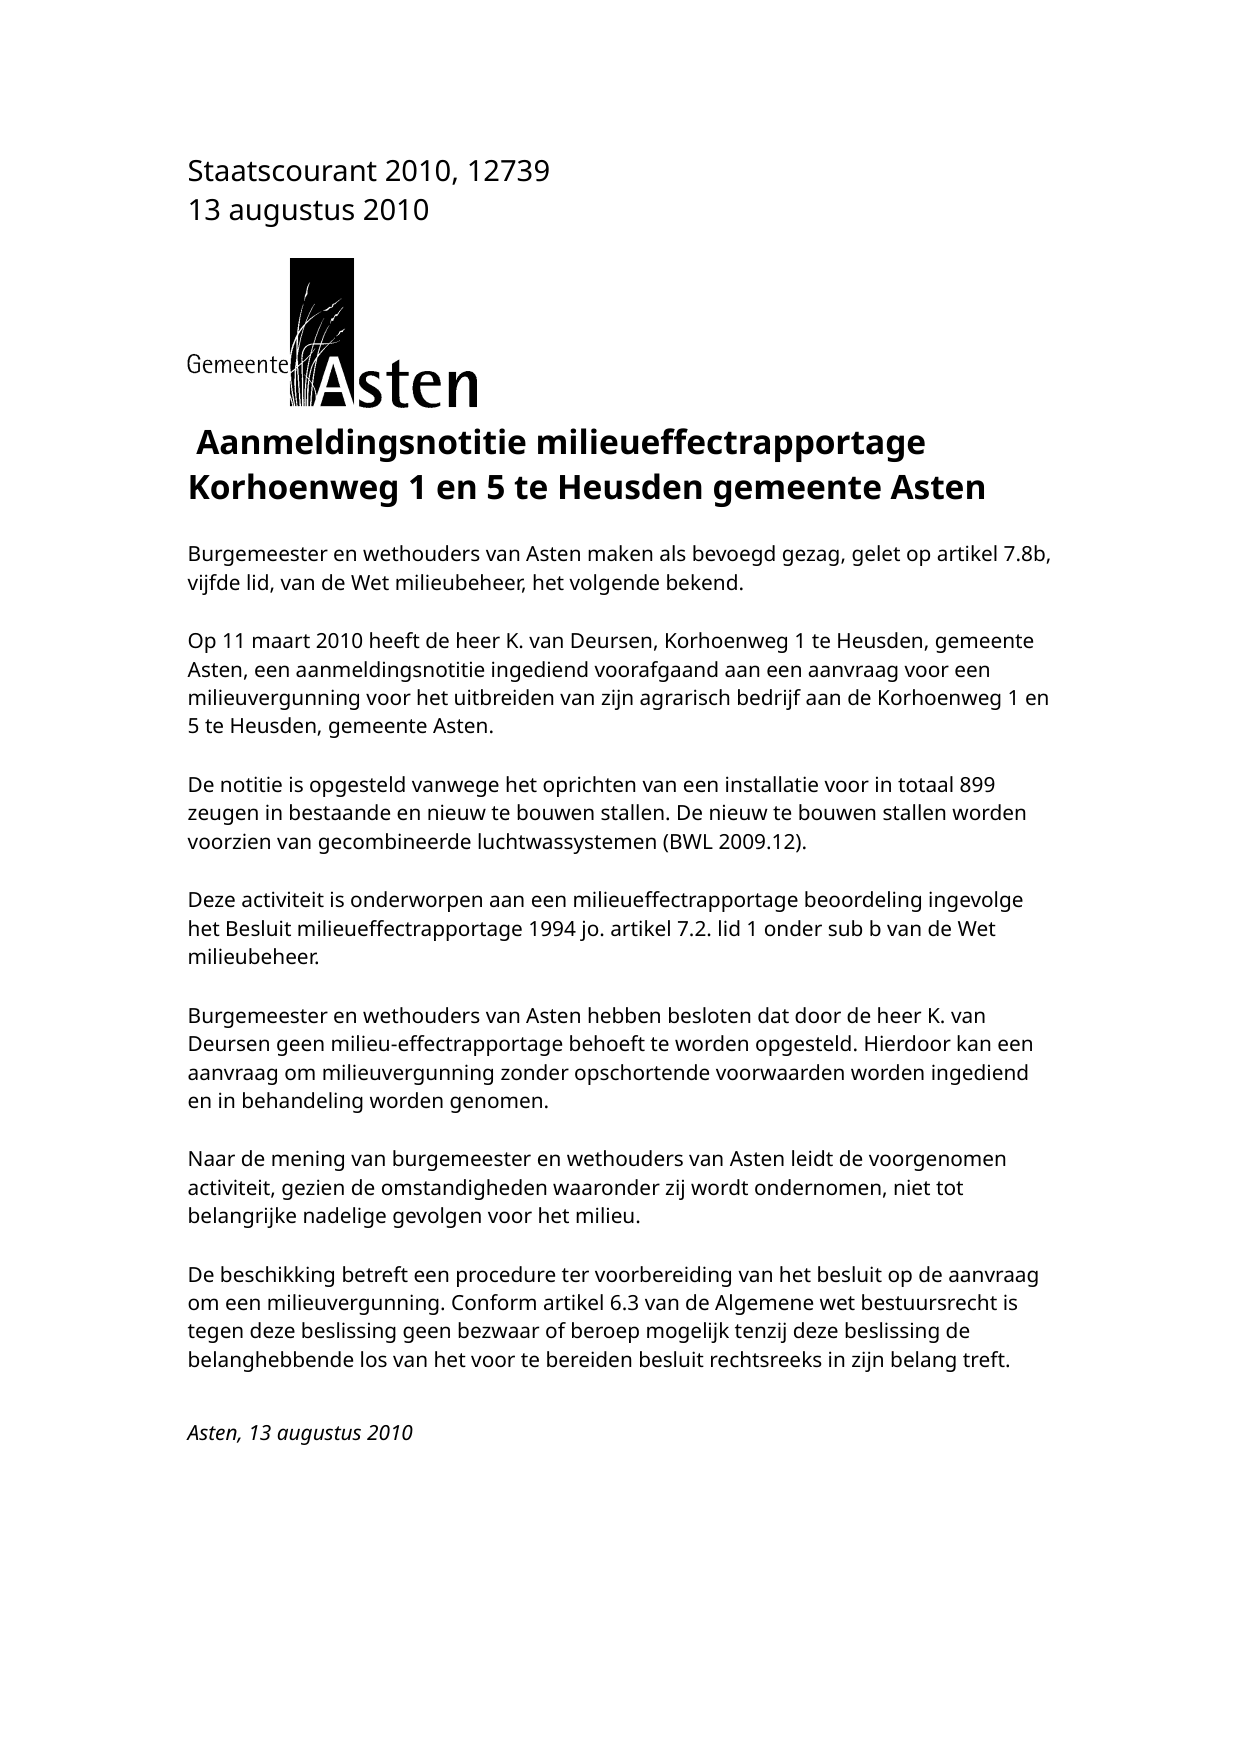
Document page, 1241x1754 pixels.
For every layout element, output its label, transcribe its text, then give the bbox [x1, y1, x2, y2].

text 13 augustus 2010 [187, 190, 1053, 229]
text Burgemeester en wethouders van Asten hebben besloten dat door de heer K. van Deursen geen milieu-effectrapportage behoeft te worden opgesteld. Hierdoor kan een aanvraag om milieuvergunning zonder opschortende voorwaarden worden ingediend en in behandeling worden genomen. [187, 1001, 1053, 1114]
text Op 11 maart 2010 heeft de heer K. van Deursen, Korhoenweg 1 te Heusden, gemeente Asten, een aanmeldingsnotitie ingediend voorafgaand aan een aanvraag voor een milieuvergunning voor het uitbreiden van zijn agrarisch bedrijf aan de Korhoenweg 1 en 5 te Heusden, gemeente Asten. [187, 626, 1053, 740]
text De notitie is opgesteld vanwege het oprichten van een installatie voor in totaal 899 zeugen in bestaande en nieuw te bouwen stallen. De nieuw te bouwen stallen worden voorzien van gecombineerde luchtwassystemen (BWL 2009.12). [187, 770, 1053, 855]
text Naar de mening van burgemeester en wethouders van Asten leidt de voorgenomen activiteit, gezien de omstandigheden waaronder zij wordt ondernomen, niet tot belangrijke nadelige gevolgen voor het milieu. [187, 1144, 1053, 1230]
text Staatscourant 2010, 12739 [187, 150, 1053, 190]
picture [187, 258, 477, 419]
subtitle Aanmeldingsnotitie milieueffectrapportage Korhoenweg 1 en 5 te Heusden gemeente Asten [187, 271, 1053, 509]
text De beschikking betreft een procedure ter voorbereiding van het besluit op de aanvraag om een milieuvergunning. Conform artikel 6.3 van de Algemene wet bestuursrecht is tegen deze beslissing geen bezwaar of beroep mogelijk tenzij deze beslissing de belanghebbende los van het voor te bereiden besluit rechtsreeks in zijn belang treft. [187, 1260, 1053, 1373]
text Asten, 13 augustus 2010 [187, 1418, 1053, 1447]
text Deze activiteit is onderworpen aan een milieueffectrapportage beoordeling ingevolge het Besluit milieueffectrapportage 1994 jo. artikel 7.2. lid 1 onder sub b van de Wet milieubeheer. [187, 885, 1053, 971]
text Burgemeester en wethouders van Asten maken als bevoegd gezag, gelet op artikel 7.8b, vijfde lid, van de Wet milieubeheer, het volgende bekend. [187, 539, 1053, 596]
